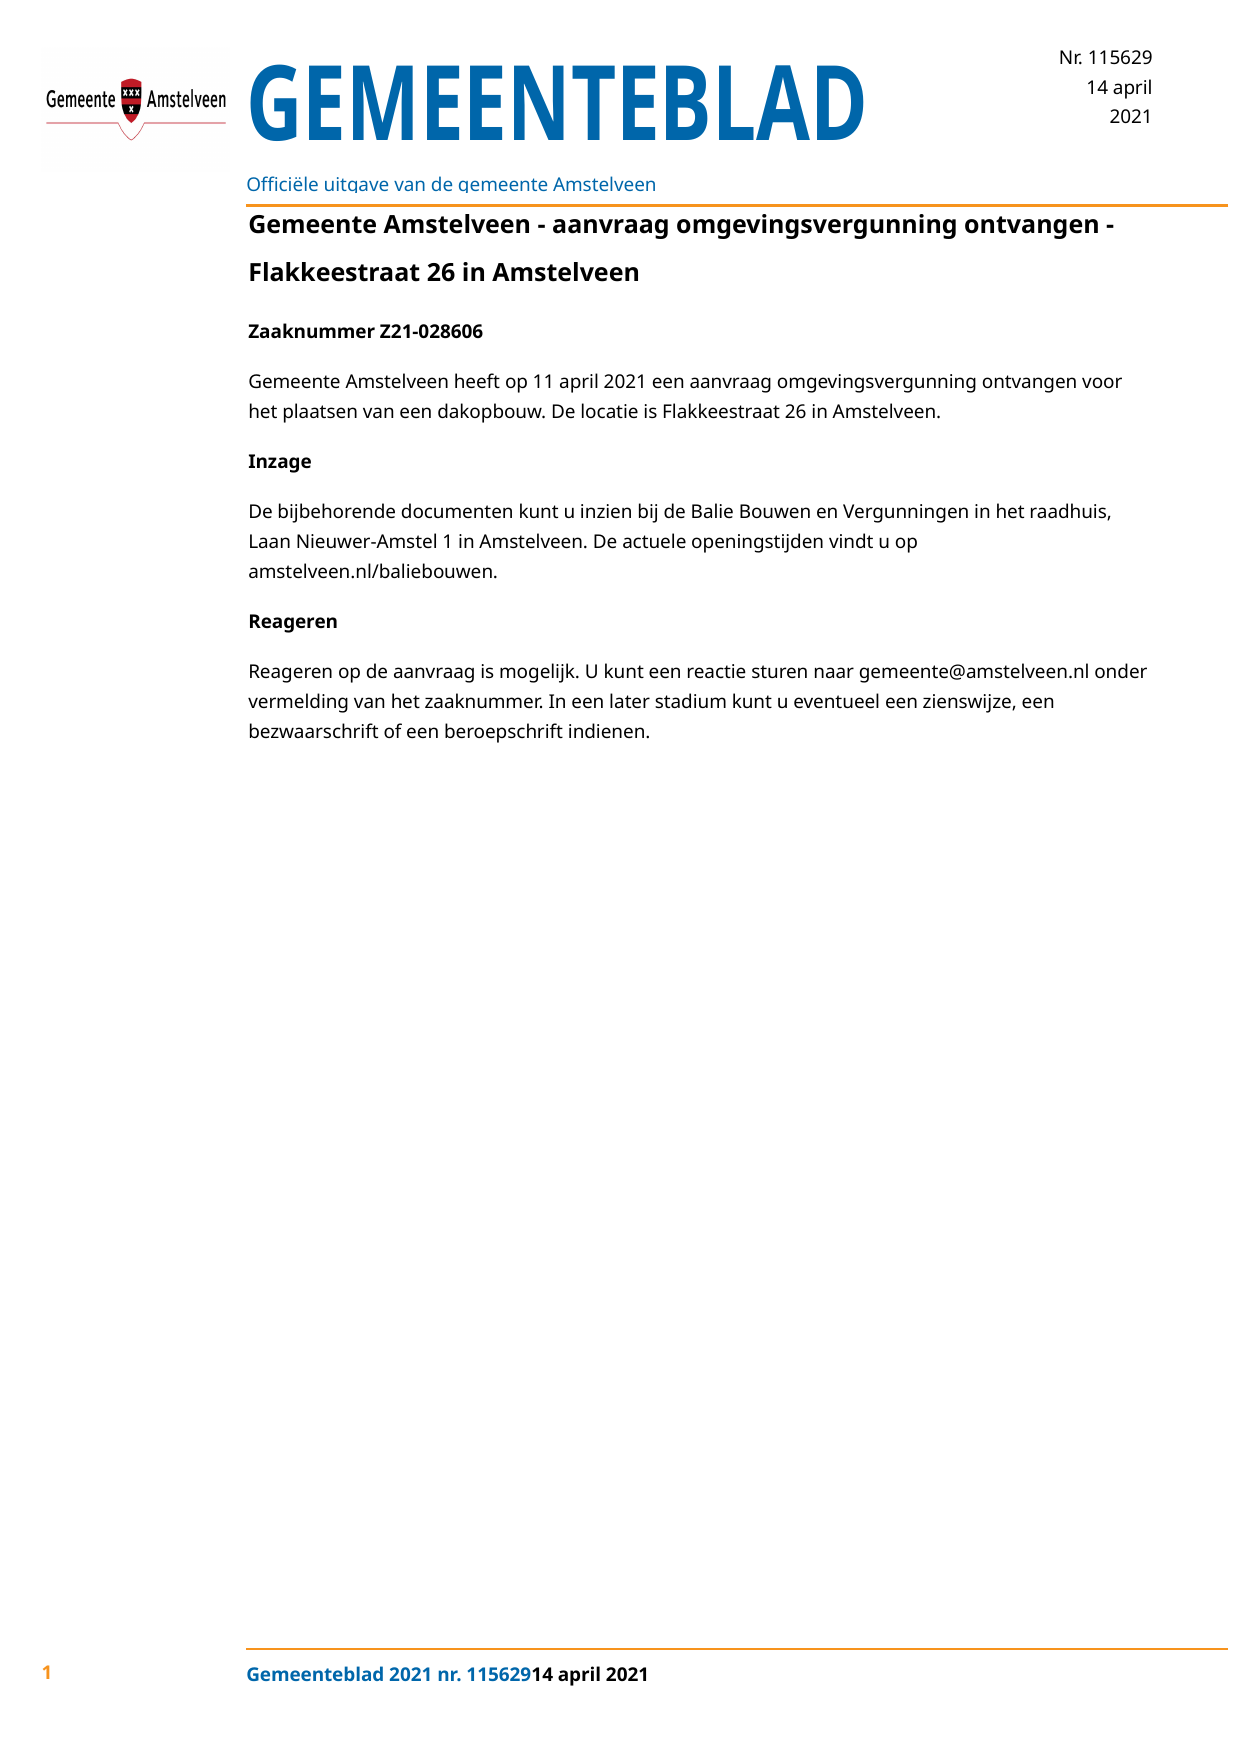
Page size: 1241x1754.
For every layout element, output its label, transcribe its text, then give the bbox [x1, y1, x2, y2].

text De bijbehorende documenten kunt u inzien bij de Balie Bouwen en Vergunningen in het raadhuis, Laan Nieuwer-Amstel 1 in Amstelveen. De actuele openingstijden vindt u op amstelveen.nl/baliebouwen. [248, 499, 1152, 584]
text Reageren [248, 608, 1152, 634]
text Gemeente Amstelveen - aanvraag omgevingsvergunning ontvangen - Flakkeestraat 26 in Amstelveen [248, 207, 1152, 288]
text Gemeente Amstelveen heeft op 11 april 2021 een aanvraag omgevingsvergunning ontvangen voor het plaatsen van een dakopbouw. De locatie is Flakkeestraat 26 in Amstelveen. [248, 368, 1152, 424]
text Zaaknummer Z21-028606 [248, 318, 1152, 344]
picture [41, 47, 231, 172]
text Reageren op de aanvraag is mogelijk. U kunt een reactie sturen naar gemeente@amstelveen.nl onder vermelding van het zaaknummer. In een later stadium kunt u eventueel een zienswijze, een bezwaarschrift of een beroepschrift indienen. [248, 659, 1152, 744]
text Inzage [248, 448, 1152, 474]
